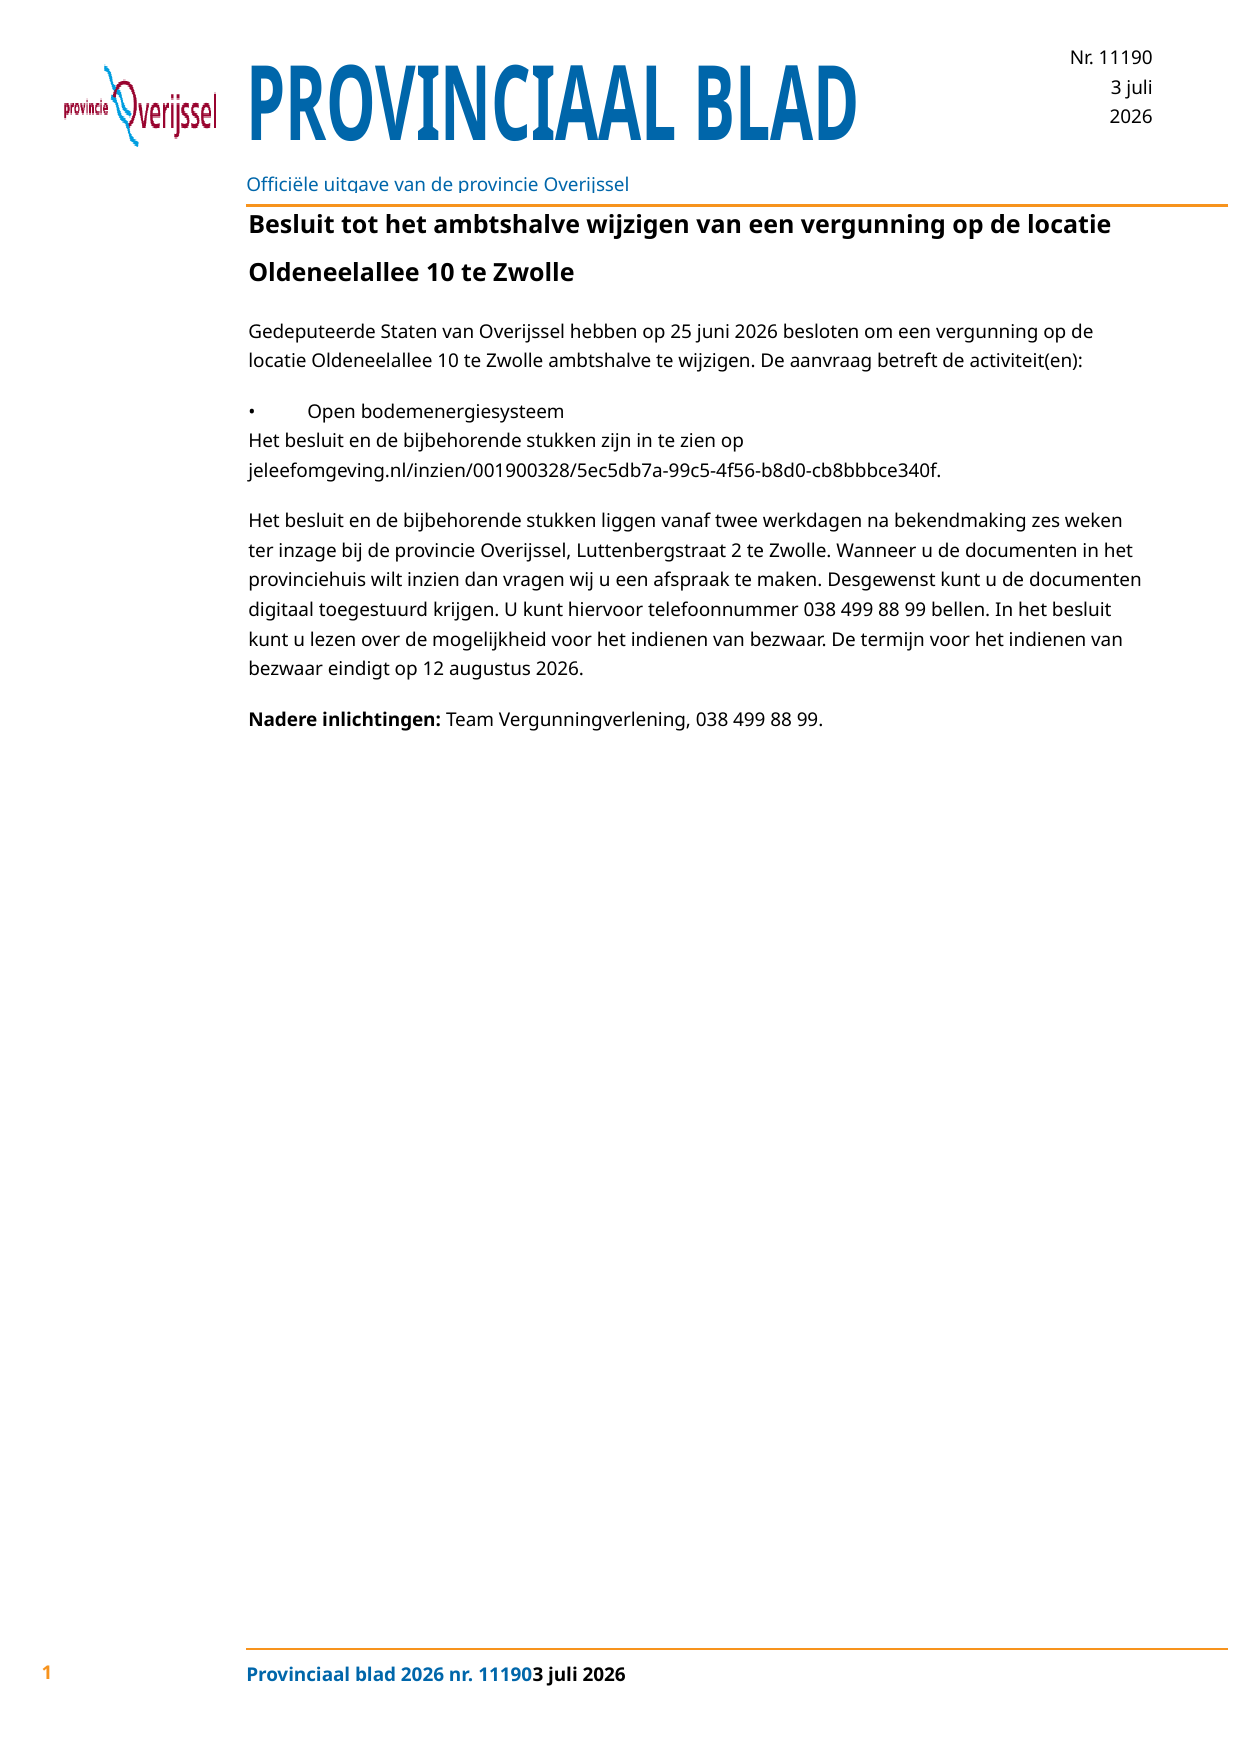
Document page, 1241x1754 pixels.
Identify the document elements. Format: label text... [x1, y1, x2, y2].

text Nadere inlichtingen: Team Vergunningverlening, 038 499 88 99. [248, 706, 1152, 732]
text Het besluit en de bijbehorende stukken zijn in te zien op jeleefomgeving.nl/inzien/001900328/5ec5db7a-99c5-4f56-b8d0-cb8bbbce340f. [248, 427, 1152, 483]
text Besluit tot het ambtshalve wijzigen van een vergunning op de locatie Oldeneelallee 10 te Zwolle [248, 207, 1152, 288]
text Gedeputeerde Staten van Overijssel hebben op 25 juni 2026 besloten om een vergunning op de locatie Oldeneelallee 10 te Zwolle ambtshalve te wijzigen. De aanvraag betreft de activiteit(en): [248, 318, 1152, 373]
picture [41, 47, 231, 172]
list Open bodemenergiesysteem [248, 398, 1152, 424]
text Het besluit en de bijbehorende stukken liggen vanaf twee werkdagen na bekendmaking zes weken ter inzage bij de provincie Overijssel, Luttenbergstraat 2 te Zwolle. Wanneer u de documenten in het provinciehuis wilt inzien dan vragen wij u een afspraak te maken. Desgewenst kunt u de documenten digitaal toegestuurd krijgen. U kunt hiervoor telefoonnummer 038 499 88 99 bellen. In het besluit kunt u lezen over de mogelijkheid voor het indienen van bezwaar. De termijn voor het indienen van bezwaar eindigt op 12 augustus 2026. [248, 507, 1152, 681]
